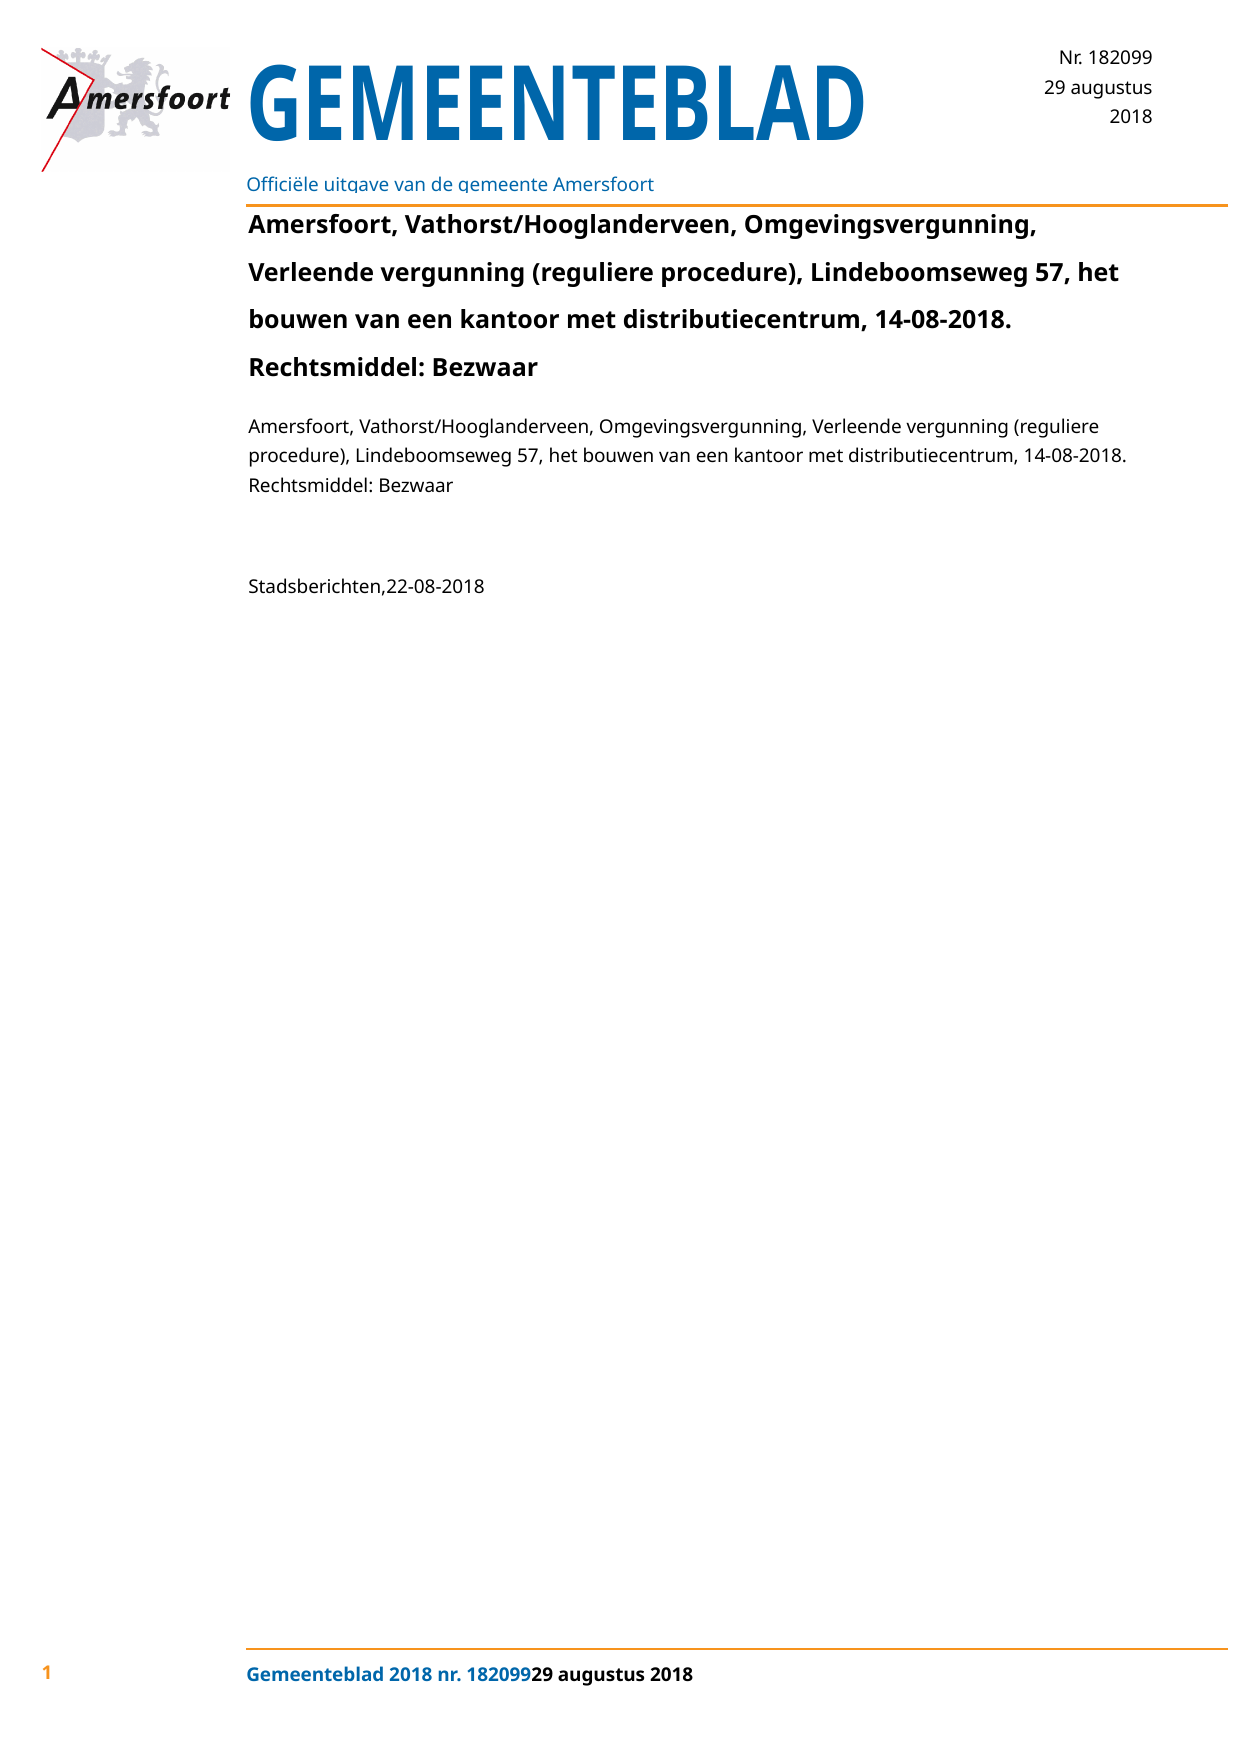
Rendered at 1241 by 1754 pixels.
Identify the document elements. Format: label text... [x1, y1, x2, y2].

text Amersfoort, Vathorst/Hooglanderveen, Omgevingsvergunning, Verleende vergunning (reguliere procedure), Lindeboomseweg 57, het bouwen van een kantoor met distributiecentrum, 14-08-2018. Rechtsmiddel: Bezwaar [248, 413, 1152, 498]
text Amersfoort, Vathorst/Hooglanderveen, Omgevingsvergunning, Verleende vergunning (reguliere procedure), Lindeboomseweg 57, het bouwen van een kantoor met distributiecentrum, 14-08-2018. Rechtsmiddel: Bezwaar [248, 207, 1152, 384]
text Stadsberichten,22-08-2018 [248, 573, 1152, 599]
picture [41, 47, 231, 172]
